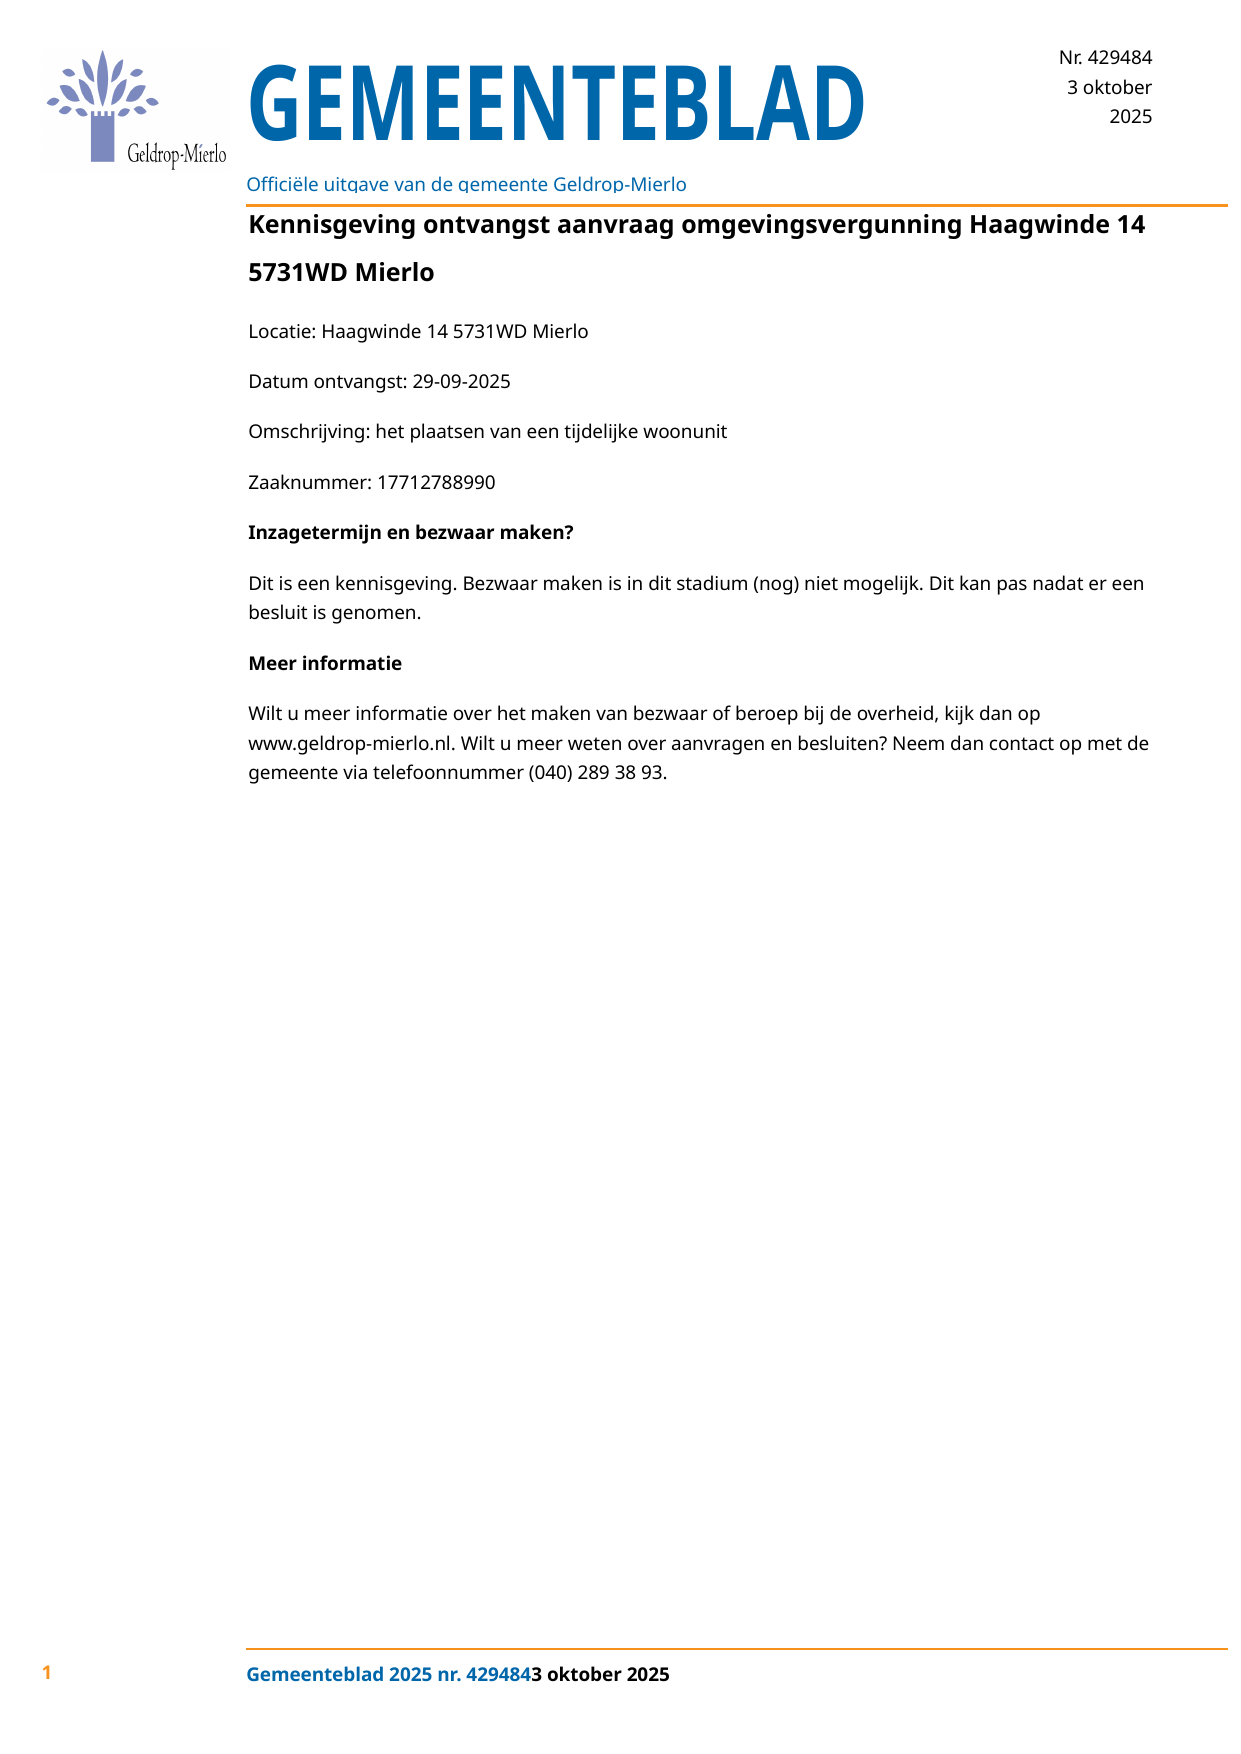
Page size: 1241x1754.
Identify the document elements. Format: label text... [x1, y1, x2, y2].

text Wilt u meer informatie over het maken van bezwaar of beroep bij de overheid, kijk dan op www.geldrop-mierlo.nl. Wilt u meer weten over aanvragen en besluiten? Neem dan contact op met de gemeente via telefoonnummer (040) 289 38 93. [248, 700, 1152, 785]
text Dit is een kennisgeving. Bezwaar maken is in dit stadium (nog) niet mogelijk. Dit kan pas nadat er een besluit is genomen. [248, 570, 1152, 625]
text Kennisgeving ontvangst aanvraag omgevingsvergunning Haagwinde 14 5731WD Mierlo [248, 207, 1152, 288]
text Zaaknummer: 17712788990 [248, 469, 1152, 495]
text Locatie: Haagwinde 14 5731WD Mierlo [248, 318, 1152, 344]
text Omschrijving: het plaatsen van een tijdelijke woonunit [248, 419, 1152, 444]
picture [41, 47, 231, 172]
text Meer informatie [248, 650, 1152, 676]
text Inzagetermijn en bezwaar maken? [248, 519, 1152, 545]
text Datum ontvangst: 29-09-2025 [248, 368, 1152, 394]
